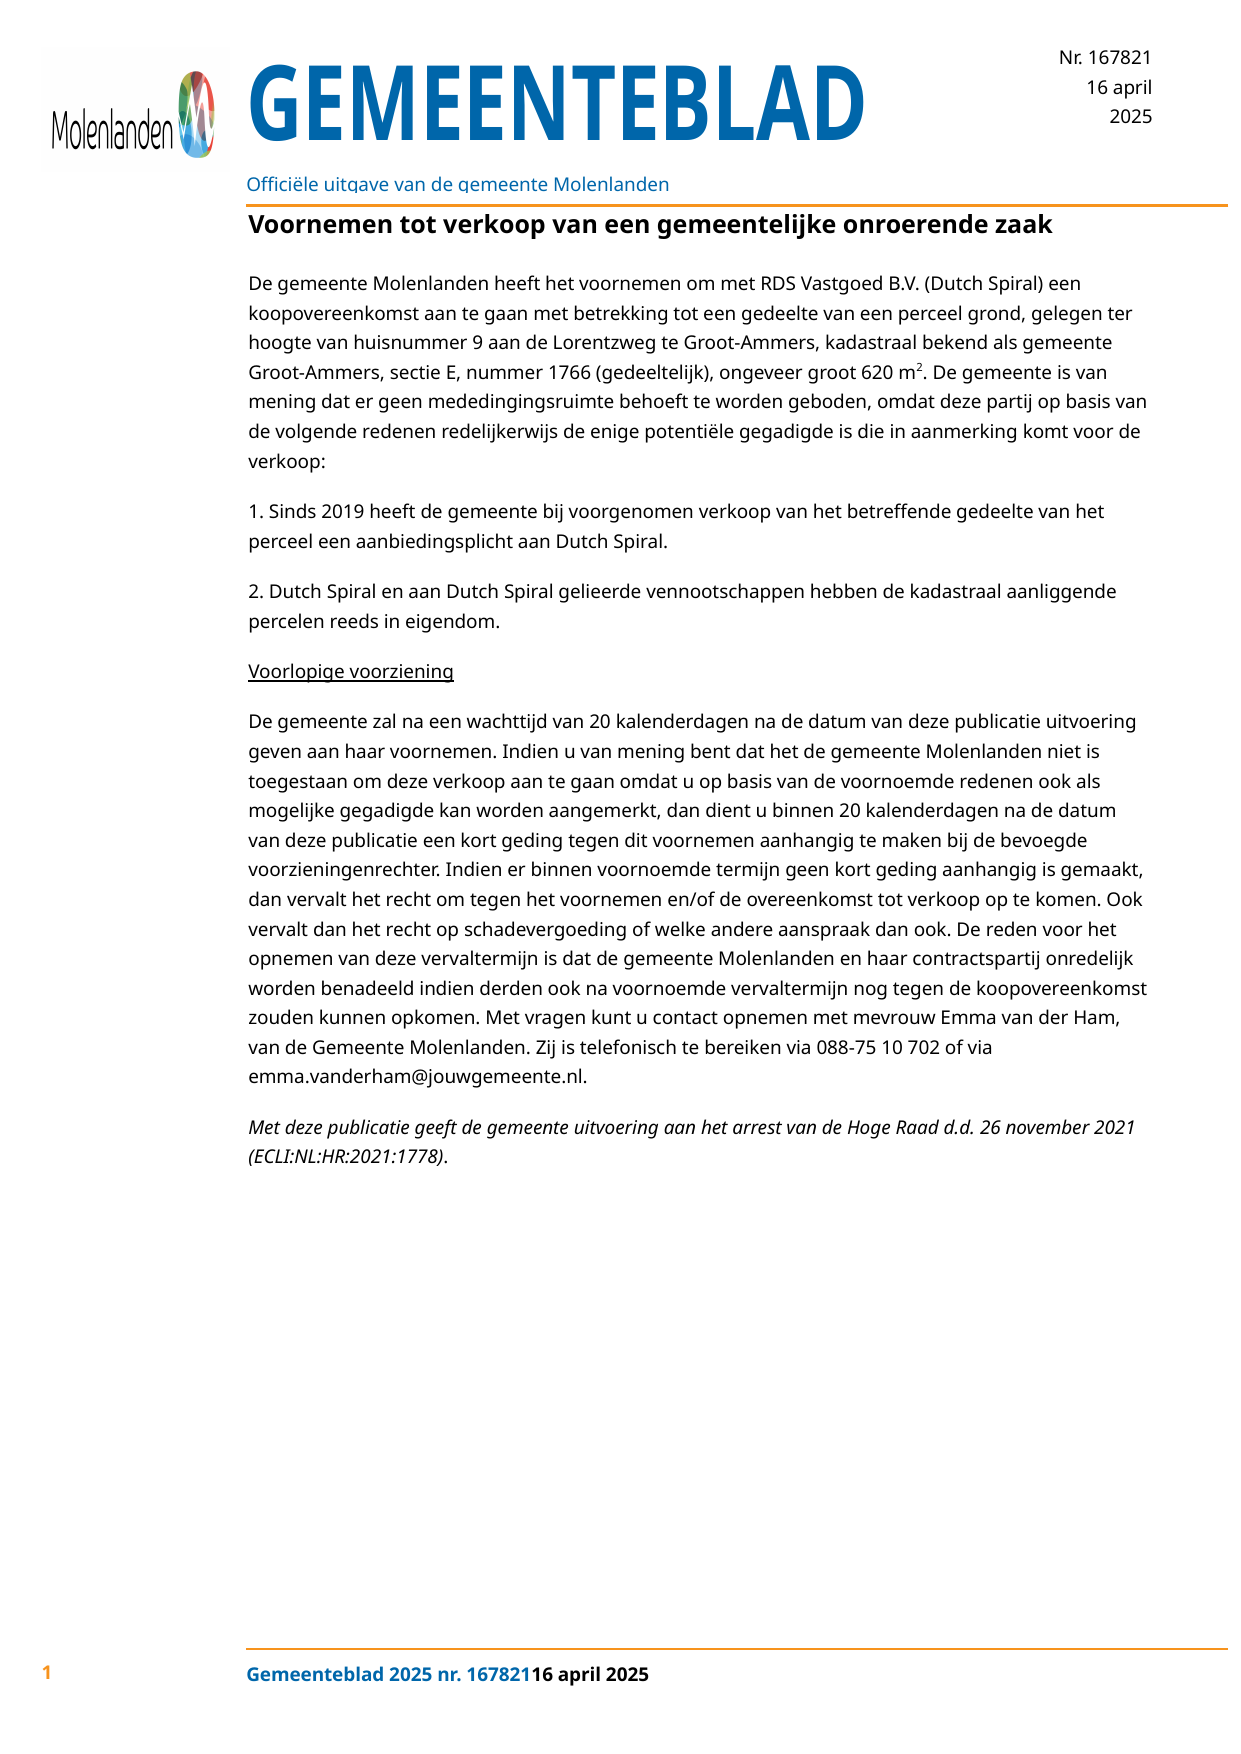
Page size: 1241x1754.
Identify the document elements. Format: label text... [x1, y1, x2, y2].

text De gemeente zal na een wachttijd van 20 kalenderdagen na de datum van deze publicatie uitvoering geven aan haar voornemen. Indien u van mening bent dat het de gemeente Molenlanden niet is toegestaan om deze verkoop aan te gaan omdat u op basis van de voornoemde redenen ook als mogelijke gegadigde kan worden aangemerkt, dan dient u binnen 20 kalenderdagen na de datum van deze publicatie een kort geding tegen dit voornemen aanhangig te maken bij de bevoegde voorzieningenrechter. Indien er binnen voornoemde termijn geen kort geding aanhangig is gemaakt, dan vervalt het recht om tegen het voornemen en/of de overeenkomst tot verkoop op te komen. Ook vervalt dan het recht op schadevergoeding of welke andere aanspraak dan ook. De reden voor het opnemen van deze vervaltermijn is dat de gemeente Molenlanden en haar contractspartij onredelijk worden benadeeld indien derden ook na voornoemde vervaltermijn nog tegen de koopovereenkomst zouden kunnen opkomen. Met vragen kunt u contact opnemen met mevrouw Emma van der Ham, van de Gemeente Molenlanden. Zij is telefonisch te bereiken via 088-75 10 702 of via emma.vanderham@jouwgemeente.nl. [248, 709, 1152, 1089]
text Met deze publicatie geeft de gemeente uitvoering aan het arrest van de Hoge Raad d.d. 26 november 2021 (ECLI:NL:HR:2021:1778). [248, 1114, 1152, 1169]
text 1. Sinds 2019 heeft de gemeente bij voorgenomen verkoop van het betreffende gedeelte van het perceel een aanbiedingsplicht aan Dutch Spiral. [248, 498, 1152, 553]
text De gemeente Molenlanden heeft het voornemen om met RDS Vastgoed B.V. (Dutch Spiral) een koopovereenkomst aan te gaan met betrekking tot een gedeelte van een perceel grond, gelegen ter hoogte van huisnummer 9 aan de Lorentzweg te Groot-Ammers, kadastraal bekend als gemeente Groot-Ammers, sectie E, nummer 1766 (gedeeltelijk), ongeveer groot 620 m2. De gemeente is van mening dat er geen mededingingsruimte behoeft te worden geboden, omdat deze partij op basis van de volgende redenen redelijkerwijs de enige potentiële gegadigde is die in aanmerking komt voor de verkoop: [248, 270, 1152, 473]
text 2. Dutch Spiral en aan Dutch Spiral gelieerde vennootschappen hebben de kadastraal aanliggende percelen reeds in eigendom. [248, 578, 1152, 633]
text Voornemen tot verkoop van een gemeentelijke onroerende zaak [248, 207, 1152, 241]
picture [41, 47, 231, 172]
text Voorlopige voorziening [248, 658, 1152, 684]
